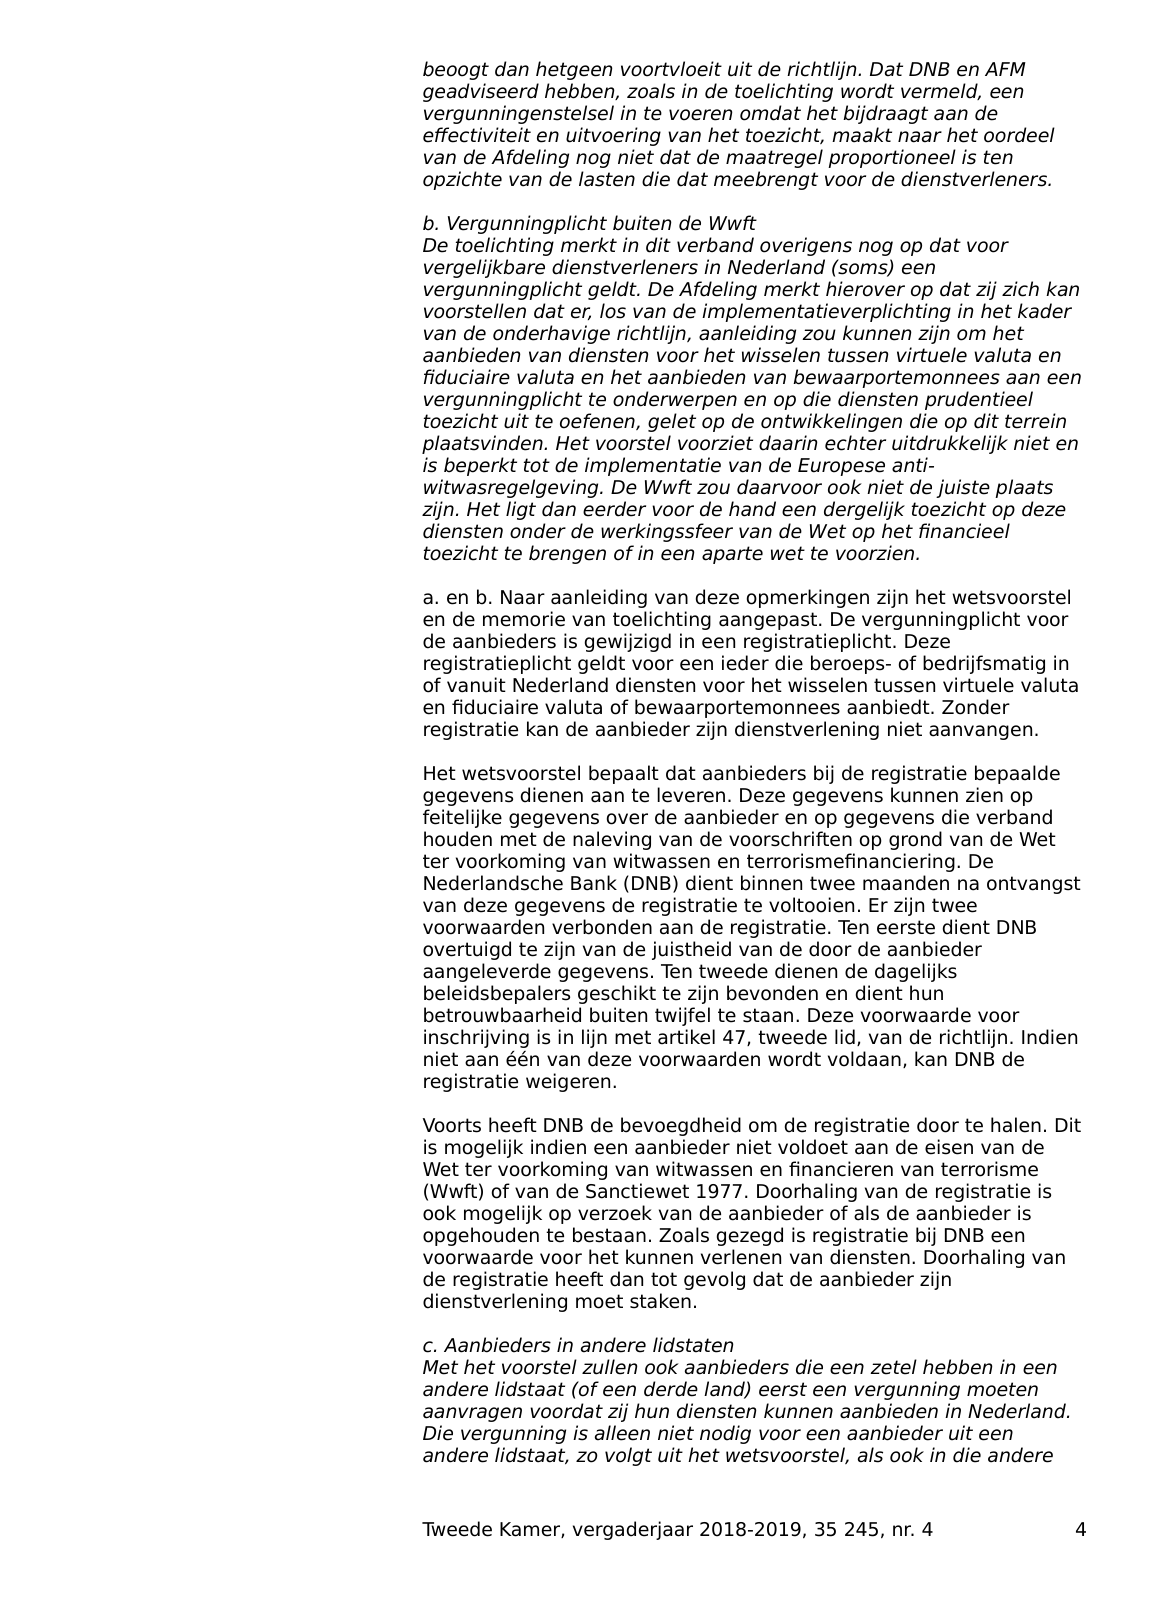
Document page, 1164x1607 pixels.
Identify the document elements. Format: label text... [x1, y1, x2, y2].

text a. en b. Naar aanleiding van deze opmerkingen zijn het wetsvoorstel en de memorie van toelichting aangepast. De vergunningplicht voor de aanbieders is gewijzigd in een registratieplicht. Deze registratieplicht geldt voor een ieder die beroeps- of bedrijfsmatig in of vanuit Nederland diensten voor het wisselen tussen virtuele valuta en fiduciaire valuta of bewaarportemonnees aanbiedt. Zonder registratie kan de aanbieder zijn dienstverlening niet aanvangen. [422, 587, 1087, 741]
text Voorts heeft DNB de bevoegdheid om de registratie door te halen. Dit is mogelijk indien een aanbieder niet voldoet aan de eisen van de Wet ter voorkoming van witwassen en financieren van terrorisme (Wwft) of van de Sanctiewet 1977. Doorhaling van de registratie is ook mogelijk op verzoek van de aanbieder of als de aanbieder is opgehouden te bestaan. Zoals gezegd is registratie bij DNB een voorwaarde voor het kunnen verlenen van diensten. Doorhaling van de registratie heeft dan tot gevolg dat de aanbieder zijn dienstverlening moet staken. [422, 1115, 1087, 1313]
text De toelichting merkt in dit verband overigens nog op dat voor vergelijkbare dienstverleners in Nederland (soms) een vergunningplicht geldt. De Afdeling merkt hierover op dat zij zich kan voorstellen dat er, los van de implementatieverplichting in het kader van de onderhavige richtlijn, aanleiding zou kunnen zijn om het aanbieden van diensten voor het wisselen tussen virtuele valuta en fiduciaire valuta en het aanbieden van bewaarportemonnees aan een vergunningplicht te onderwerpen en op die diensten prudentieel toezicht uit te oefenen, gelet op de ontwikkelingen die op dit terrein plaatsvinden. Het voorstel voorziet daarin echter uitdrukkelijk niet en is beperkt tot de implementatie van de Europese anti-witwasregelgeving. De Wwft zou daarvoor ook niet de juiste plaats zijn. Het ligt dan eerder voor de hand een dergelijk toezicht op deze diensten onder de werkingssfeer van de Wet op het financieel toezicht te brengen of in een aparte wet te voorzien. [422, 235, 1087, 565]
text c. Aanbieders in andere lidstaten [422, 1335, 1087, 1357]
text Het wetsvoorstel bepaalt dat aanbieders bij de registratie bepaalde gegevens dienen aan te leveren. Deze gegevens kunnen zien op feitelijke gegevens over de aanbieder en op gegevens die verband houden met de naleving van de voorschriften op grond van de Wet ter voorkoming van witwassen en terrorismefinanciering. De Nederlandsche Bank (DNB) dient binnen twee maanden na ontvangst van deze gegevens de registratie te voltooien. Er zijn twee voorwaarden verbonden aan de registratie. Ten eerste dient DNB overtuigd te zijn van de juistheid van de door de aanbieder aangeleverde gegevens. Ten tweede dienen de dagelijks beleidsbepalers geschikt te zijn bevonden en dient hun betrouwbaarheid buiten twijfel te staan. Deze voorwaarde voor inschrijving is in lijn met artikel 47, tweede lid, van de richtlijn. Indien niet aan één van deze voorwaarden wordt voldaan, kan DNB de registratie weigeren. [422, 763, 1087, 1093]
text beoogt dan hetgeen voortvloeit uit de richtlijn. Dat DNB en AFM geadviseerd hebben, zoals in de toelichting wordt vermeld, een vergunningenstelsel in te voeren omdat het bijdraagt aan de effectiviteit en uitvoering van het toezicht, maakt naar het oordeel van de Afdeling nog niet dat de maatregel proportioneel is ten opzichte van de lasten die dat meebrengt voor de dienstverleners. [422, 59, 1087, 191]
text b. Vergunningplicht buiten de Wwft [422, 213, 1087, 235]
text Met het voorstel zullen ook aanbieders die een zetel hebben in een andere lidstaat (of een derde land) eerst een vergunning moeten aanvragen voordat zij hun diensten kunnen aanbieden in Nederland. Die vergunning is alleen niet nodig voor een aanbieder uit een andere lidstaat, zo volgt uit het wetsvoorstel, als ook in die andere [422, 1357, 1087, 1467]
